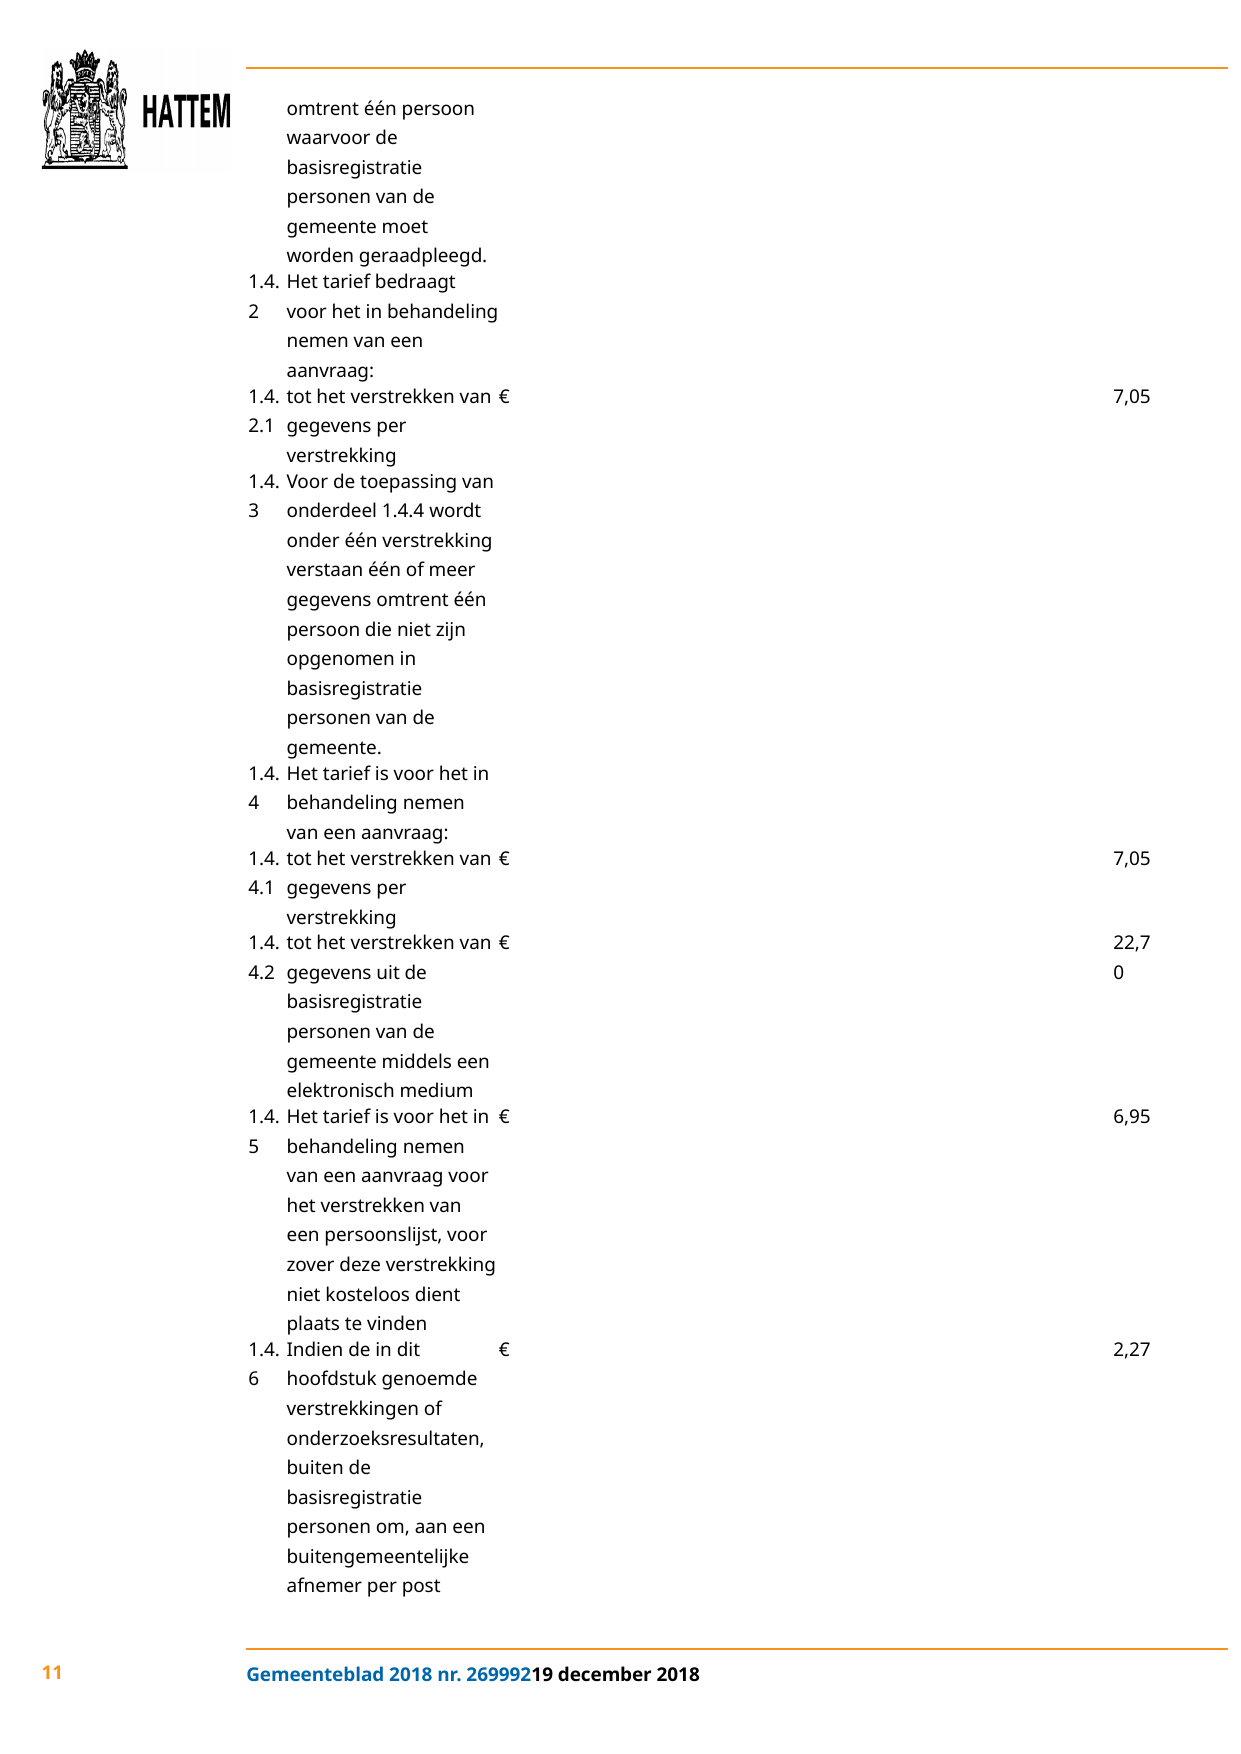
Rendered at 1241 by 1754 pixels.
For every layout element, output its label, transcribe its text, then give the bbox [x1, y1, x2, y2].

table_cell omtrent één persoon waarvoor de basisregistratie personen van de gemeente moet worden geraadpleegd. [286, 95, 498, 268]
table_cell € [499, 930, 1113, 1103]
table_cell [499, 468, 1113, 760]
table_cell [248, 95, 286, 268]
table_cell € [499, 383, 1113, 468]
table_cell [499, 95, 1113, 268]
table_cell 1.4.4.1 [248, 845, 286, 929]
table_cell 6,95 [1113, 1103, 1152, 1336]
table_cell tot het verstrekken van gegevens per verstrekking [286, 845, 498, 929]
table_cell 1.4.4.2 [248, 930, 286, 1103]
table_cell 1.4.5 [248, 1103, 286, 1336]
table_cell 1.4.4 [248, 760, 286, 845]
table_cell 1.4.6 [248, 1336, 286, 1598]
picture [41, 47, 231, 172]
table_cell [499, 269, 1113, 383]
table_cell 1.4.3 [248, 468, 286, 760]
table_cell 22,70 [1113, 930, 1152, 1103]
table_cell Voor de toepassing van onderdeel 1.4.4 wordt onder één verstrekking verstaan één of meer gegevens omtrent één persoon die niet zijn opgenomen in basisregistratie personen van de gemeente. [286, 468, 498, 760]
table_cell € [499, 1103, 1113, 1336]
table_cell 7,05 [1113, 845, 1152, 929]
table_cell tot het verstrekken van gegevens uit de basisregistratie personen van de gemeente middels een elektronisch medium [286, 930, 498, 1103]
table_cell Indien de in dit hoofdstuk genoemde verstrekkingen of onderzoeksresultaten, buiten de basisregistratie personen om, aan een buitengemeentelijke afnemer per post [286, 1336, 498, 1598]
table_cell [1113, 468, 1152, 760]
table_cell 1.4.2 [248, 269, 286, 383]
table_cell [499, 760, 1113, 845]
table_cell 1.4.2.1 [248, 383, 286, 468]
table_cell 7,05 [1113, 383, 1152, 468]
table_cell € [499, 845, 1113, 929]
table_cell [1113, 760, 1152, 845]
table_cell 2,27 [1113, 1336, 1152, 1598]
table_cell Het tarief is voor het in behandeling nemen van een aanvraag voor het verstrekken van een persoonslijst, voor zover deze verstrekking niet kosteloos dient plaats te vinden [286, 1103, 498, 1336]
table_cell [1113, 269, 1152, 383]
table_cell € [499, 1336, 1113, 1598]
table_cell tot het verstrekken van gegevens per verstrekking [286, 383, 498, 468]
table_cell Het tarief bedraagt voor het in behandeling nemen van een aanvraag: [286, 269, 498, 383]
table_cell Het tarief is voor het in behandeling nemen van een aanvraag: [286, 760, 498, 845]
table_cell [1113, 95, 1152, 268]
